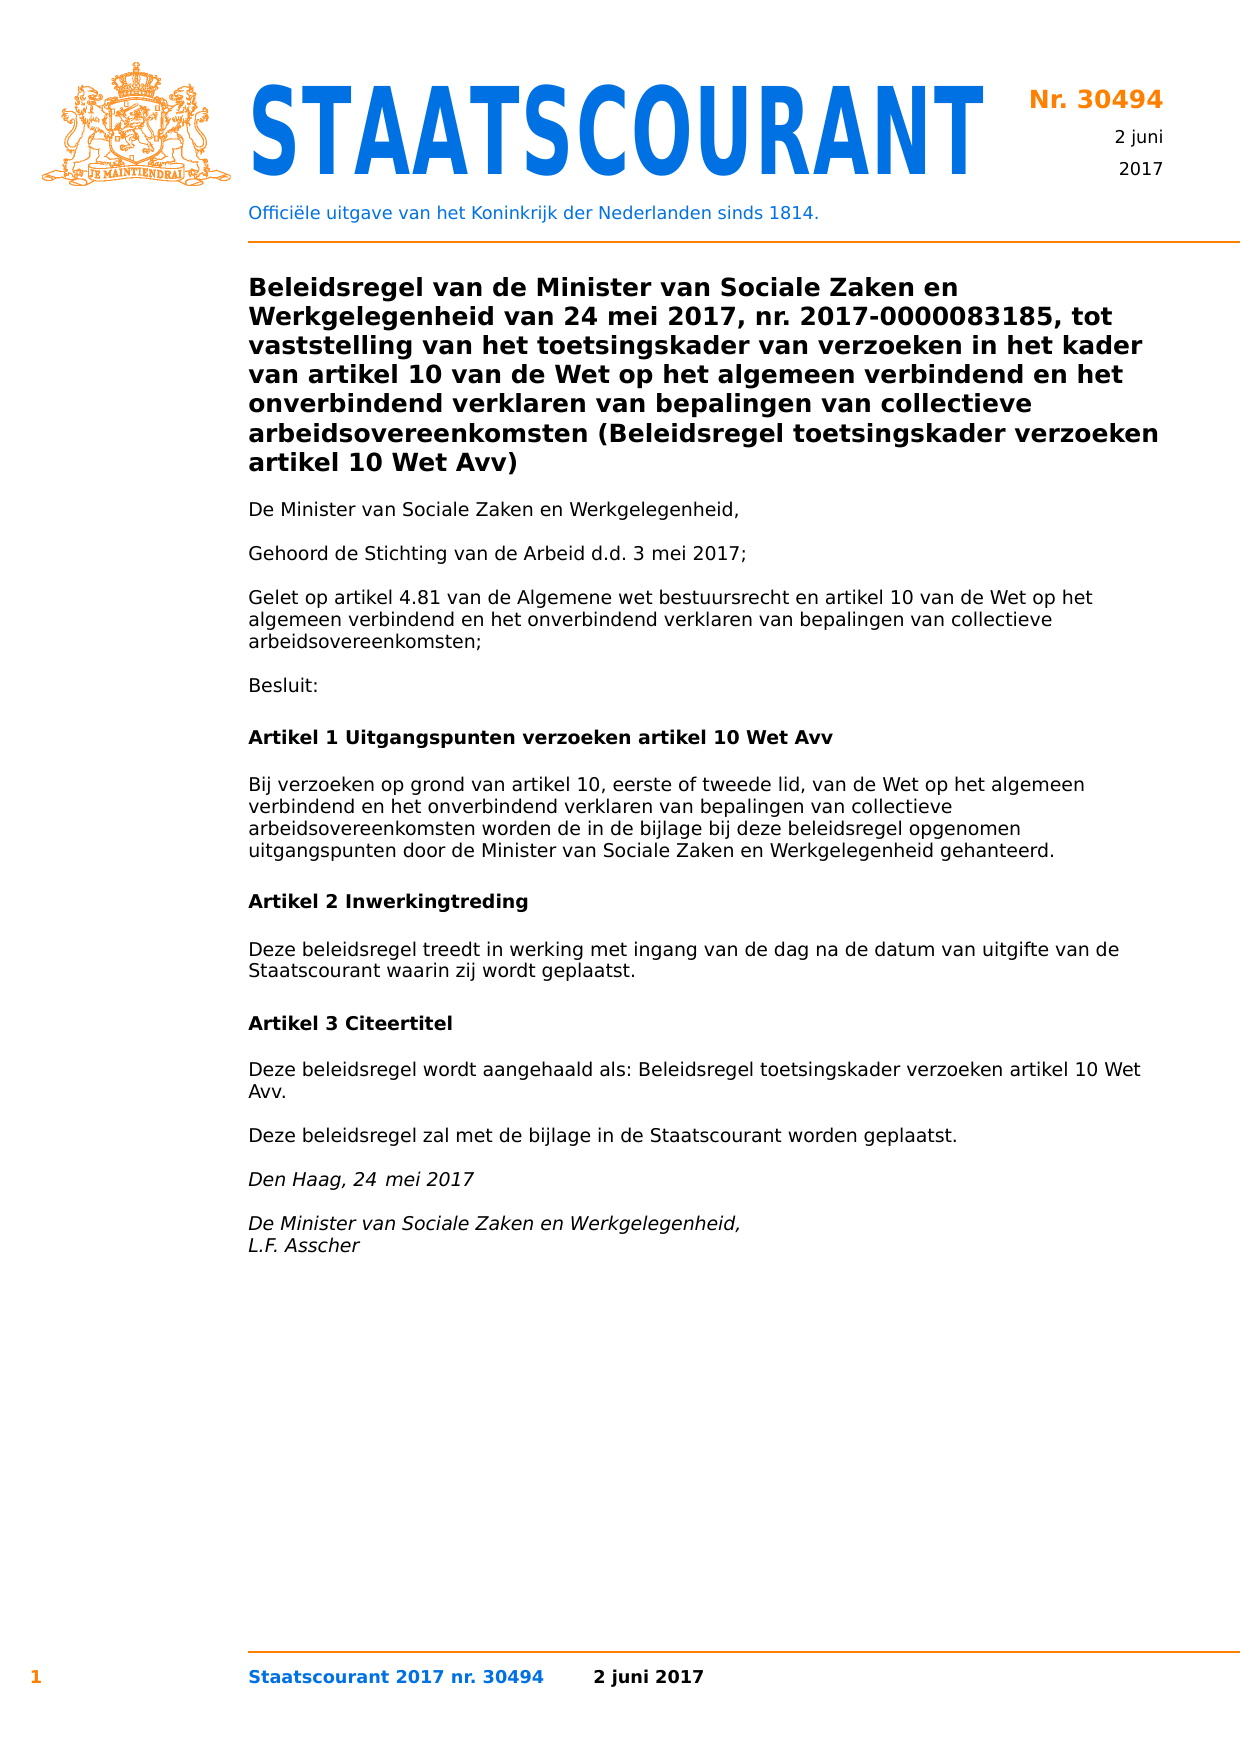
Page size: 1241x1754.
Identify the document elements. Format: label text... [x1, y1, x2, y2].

subtitle Artikel 2 Inwerkingtreding [248, 891, 1163, 913]
table_header [25, 62, 248, 241]
subtitle Beleidsregel van de Minister van Sociale Zaken en Werkgelegenheid van 24 mei 2017, nr. 2017-0000083185, tot vaststelling van het toetsingskader van verzoeken in het kader van artikel 10 van de Wet op het algemeen verbindend en het onverbindend verklaren van bepalingen van collectieve arbeidsovereenkomsten (Beleidsregel toetsingskader verzoeken artikel 10 Wet Avv) [248, 273, 1163, 477]
table_cell 2 juni [998, 121, 1240, 153]
text Den Haag, 24 mei 2017 [248, 1169, 1163, 1191]
text De Minister van Sociale Zaken en Werkgelegenheid, L.F. Asscher [248, 1213, 1163, 1257]
text Bij verzoeken op grond van artikel 10, eerste of tweede lid, van de Wet op het algemeen verbindend en het onverbindend verklaren van bepalingen van collectieve arbeidsovereenkomsten worden de in de bijlage bij deze beleidsregel opgenomen uitgangspunten door de Minister van Sociale Zaken en Werkgelegenheid gehanteerd. [248, 773, 1163, 861]
subtitle Artikel 1 Uitgangspunten verzoeken artikel 10 Wet Avv [248, 727, 1163, 748]
table_cell Officiële uitgave van het Koninkrijk der Nederlanden sinds 1814. [248, 203, 1240, 241]
text Deze beleidsregel treedt in werking met ingang van de dag na de datum van uitgifte van de Staatscourant waarin zij wordt geplaatst. [248, 938, 1163, 982]
table_header STAATSCOURANT [248, 62, 998, 203]
text Gehoord de Stichting van de Arbeid d.d. 3 mei 2017; [248, 543, 1163, 565]
text Besluit: [248, 674, 1163, 697]
text Gelet op artikel 4.81 van de Algemene wet bestuursrecht en artikel 10 van de Wet op het algemeen verbindend en het onverbindend verklaren van bepalingen van collectieve arbeidsovereenkomsten; [248, 587, 1163, 653]
picture [41, 62, 231, 186]
text Deze beleidsregel wordt aangehaald als: Beleidsregel toetsingskader verzoeken artikel 10 Wet Avv. [248, 1059, 1163, 1103]
table_header Nr. 30494 [998, 62, 1240, 121]
text Deze beleidsregel zal met de bijlage in de Staatscourant worden geplaatst. [248, 1125, 1163, 1147]
subtitle Artikel 3 Citeertitel [248, 1012, 1163, 1034]
text De Minister van Sociale Zaken en Werkgelegenheid, [248, 499, 1163, 521]
table_cell 2017 [998, 153, 1240, 203]
